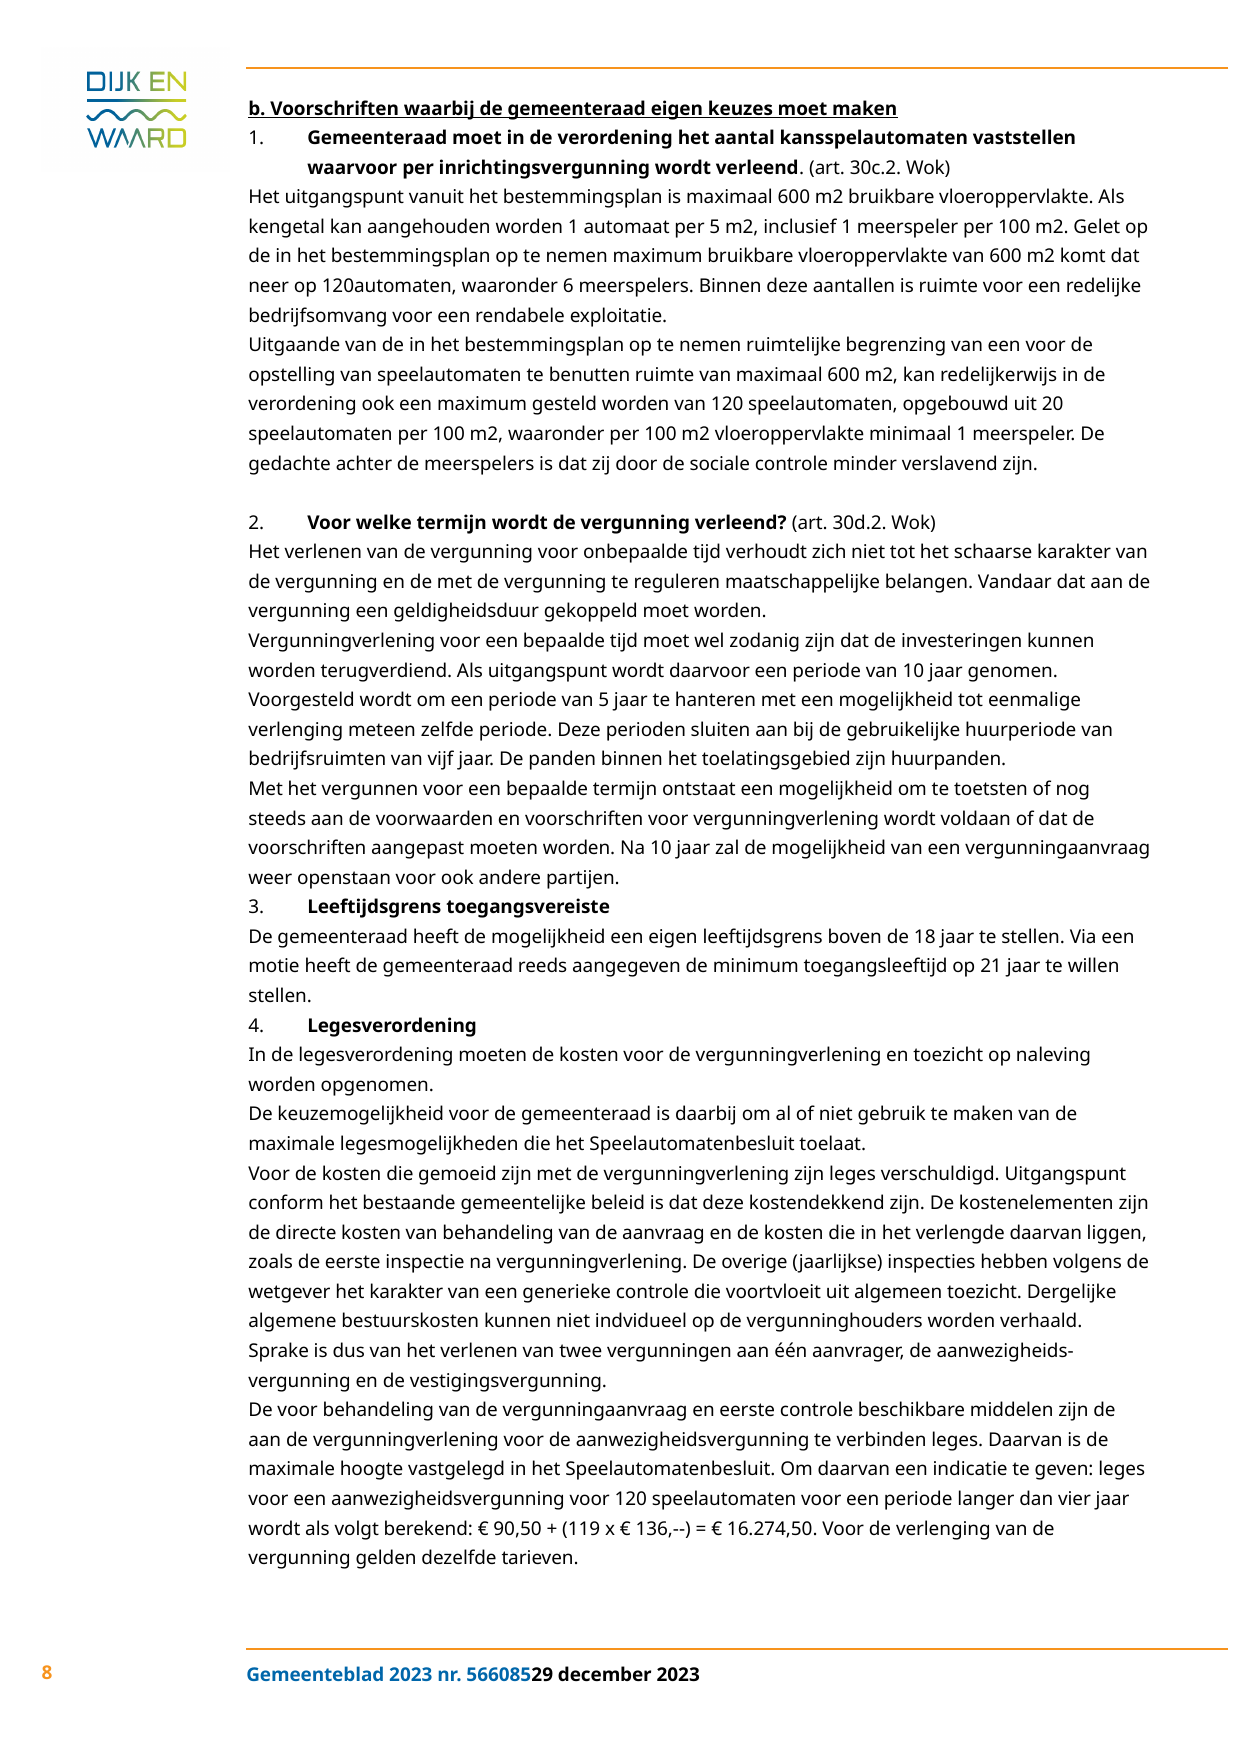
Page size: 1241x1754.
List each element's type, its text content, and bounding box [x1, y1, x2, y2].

text Sprake is dus van het verlenen van twee vergunningen aan één aanvrager, de aanwezigheids- vergunning en de vestigingsvergunning. [248, 1337, 1152, 1393]
text Voor de kosten die gemoeid zijn met de vergunningverlening zijn leges verschuldigd. Uitgangspunt conform het bestaande gemeentelijke beleid is dat deze kostendekkend zijn. De kostenelementen zijn de directe kosten van behandeling van de aanvraag en de kosten die in het verlengde daarvan liggen, zoals de eerste inspectie na vergunningverlening. De overige (jaarlijkse) inspecties hebben volgens de wetgever het karakter van een generieke controle die voortvloeit uit algemeen toezicht. Dergelijke algemene bestuurskosten kunnen niet indvidueel op de vergunninghouders worden verhaald. [248, 1160, 1152, 1333]
text In de legesverordening moeten de kosten voor de vergunningverlening en toezicht op naleving worden opgenomen. [248, 1041, 1152, 1097]
text Uitgaande van de in het bestemmingsplan op te nemen ruimtelijke begrenzing van een voor de opstelling van speelautomaten te benutten ruimte van maximaal 600 m2, kan redelijkerwijs in de verordening ook een maximum gesteld worden van 120 speelautomaten, opgebouwd uit 20 speelautomaten per 100 m2, waaronder per 100 m2 vloeroppervlakte minimaal 1 meerspeler. De gedachte achter de meerspelers is dat zij door de sociale controle minder verslavend zijn. [248, 331, 1152, 476]
text De keuzemogelijkheid voor de gemeenteraad is daarbij om al of niet gebruik te maken van de maximale legesmogelijkheden die het Speelautomatenbesluit toelaat. [248, 1101, 1152, 1156]
text Met het vergunnen voor een bepaalde termijn ontstaat een mogelijkheid om te toetsten of nog steeds aan de voorwaarden en voorschriften voor vergunningverlening wordt voldaan of dat de voorschriften aangepast moeten worden. Na 10 jaar zal de mogelijkheid van een vergunningaanvraag weer openstaan voor ook andere partijen. [248, 775, 1152, 890]
list Voor welke termijn wordt de vergunning verleend? (art. 30d.2. Wok) [248, 509, 1152, 535]
list Leeftijdsgrens toegangsvereiste [248, 893, 1152, 919]
text De voor behandeling van de vergunningaanvraag en eerste controle beschikbare middelen zijn de aan de vergunningverlening voor de aanwezigheidsvergunning te verbinden leges. Daarvan is de maximale hoogte vastgelegd in het Speelautomatenbesluit. Om daarvan een indicatie te geven: leges voor een aanwezigheidsvergunning voor 120 speelautomaten voor een periode langer dan vier jaar wordt als volgt berekend: € 90,50 + (119 x € 136,--) = € 16.274,50. Voor de verlenging van de vergunning gelden dezelfde tarieven. [248, 1396, 1152, 1570]
list Legesverordening [248, 1012, 1152, 1038]
text Het uitgangspunt vanuit het bestemmingsplan is maximaal 600 m2 bruikbare vloeroppervlakte. Als kengetal kan aangehouden worden 1 automaat per 5 m2, inclusief 1 meerspeler per 100 m2. Gelet op de in het bestemmingsplan op te nemen maximum bruikbare vloeroppervlakte van 600 m2 komt dat neer op 120automaten, waaronder 6 meerspelers. Binnen deze aantallen is ruimte voor een redelijke bedrijfsomvang voor een rendabele exploitatie. [248, 183, 1152, 328]
list Gemeenteraad moet in de verordening het aantal kansspelautomaten vaststellen waarvoor per inrichtingsvergunning wordt verleend. (art. 30c.2. Wok) [248, 124, 1152, 180]
text b. Voorschriften waarbij de gemeenteraad eigen keuzes moet maken [248, 95, 1152, 121]
text Het verlenen van de vergunning voor onbepaalde tijd verhoudt zich niet tot het schaarse karakter van de vergunning en de met de vergunning te reguleren maatschappelijke belangen. Vandaar dat aan de vergunning een geldigheidsduur gekoppeld moet worden. [248, 538, 1152, 623]
text De gemeenteraad heeft de mogelijkheid een eigen leeftijdsgrens boven de 18 jaar te stellen. Via een motie heeft de gemeenteraad reeds aangegeven de minimum toegangsleeftijd op 21 jaar te willen stellen. [248, 923, 1152, 1008]
text Voorgesteld wordt om een periode van 5 jaar te hanteren met een mogelijkheid tot eenmalige verlenging meteen zelfde periode. Deze perioden sluiten aan bij de gebruikelijke huurperiode van bedrijfsruimten van vijf jaar. De panden binnen het toelatingsgebied zijn huurpanden. [248, 686, 1152, 771]
text Vergunningverlening voor een bepaalde tijd moet wel zodanig zijn dat de investeringen kunnen worden terugverdiend. Als uitgangspunt wordt daarvoor een periode van 10 jaar genomen. [248, 627, 1152, 683]
picture [41, 47, 231, 172]
